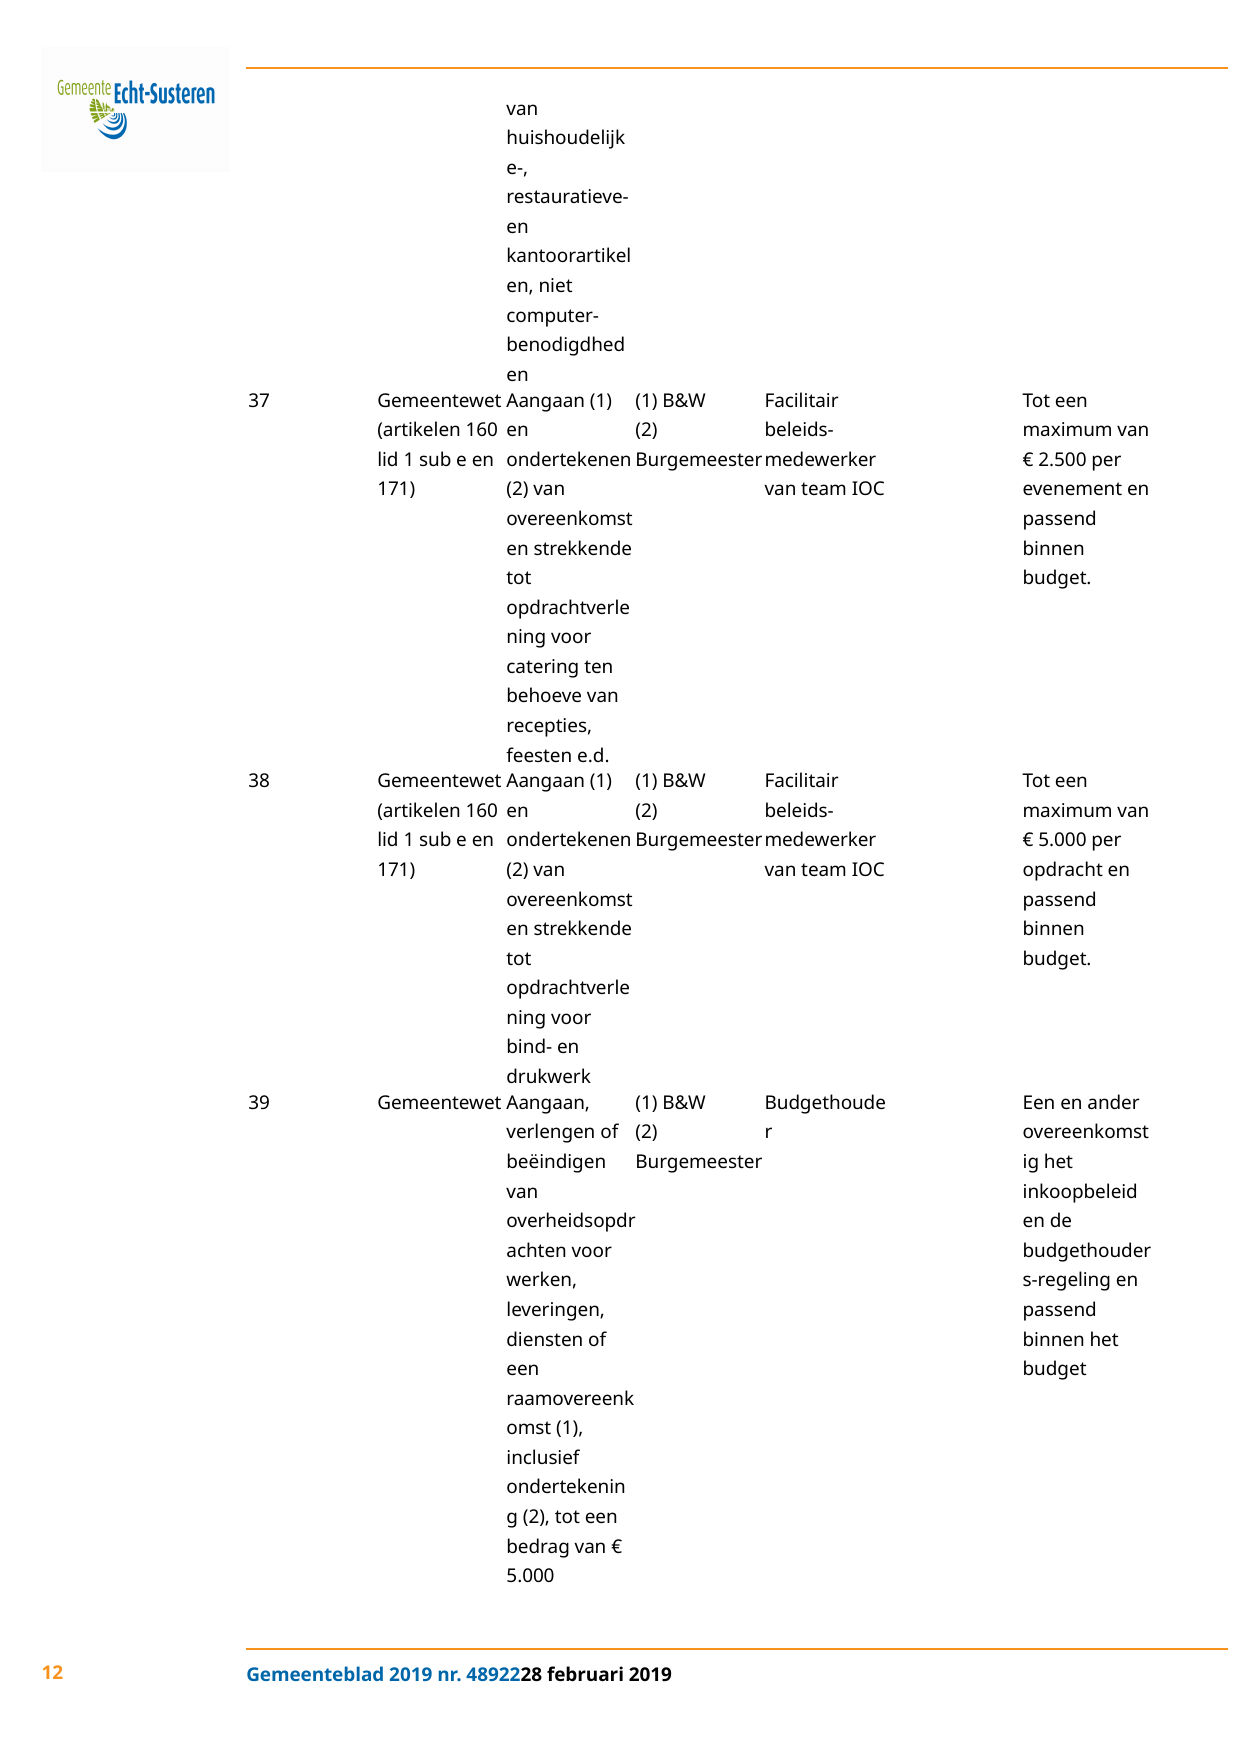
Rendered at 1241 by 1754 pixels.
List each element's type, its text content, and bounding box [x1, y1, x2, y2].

table_cell [377, 95, 506, 387]
table_cell [248, 95, 377, 387]
table_cell Facilitair beleids-medewerker van team IOC [764, 387, 893, 767]
table_cell (1) B&W (2) Burgemeester [635, 768, 764, 1089]
table_cell [894, 387, 1022, 767]
table_cell van huishoudelijke-, restauratieve- en kantoorartikelen, niet computer-benodigdheden [506, 95, 635, 387]
table_cell 38 [248, 768, 377, 1089]
table_cell Tot een maximum van € 2.500 per evenement en passend binnen budget. [1023, 387, 1152, 767]
table_cell Aangaan (1) en ondertekenen (2) van overeenkomsten strekkende tot opdrachtverlening voor catering ten behoeve van recepties, feesten e.d. [506, 387, 635, 767]
table_cell [894, 768, 1022, 1089]
table_cell 39 [248, 1089, 377, 1588]
table_cell Gemeentewet [377, 1089, 506, 1588]
table_cell (1) B&W (2) Burgemeester [635, 387, 764, 767]
table_cell Aangaan (1) en ondertekenen (2) van overeenkomsten strekkende tot opdrachtverlening voor bind- en drukwerk [506, 768, 635, 1089]
picture [41, 47, 231, 172]
table_cell Een en ander overeenkomstig het inkoopbeleid en de budgethouders-regeling en passend binnen het budget [1023, 1089, 1152, 1588]
table_cell (1) B&W (2) Burgemeester [635, 1089, 764, 1588]
table_cell [894, 1089, 1022, 1588]
table_cell Gemeentewet (artikelen 160 lid 1 sub e en 171) [377, 387, 506, 767]
table_cell Tot een maximum van € 5.000 per opdracht en passend binnen budget. [1023, 768, 1152, 1089]
table_cell [894, 95, 1022, 387]
table_cell [635, 95, 764, 387]
table_cell [1023, 95, 1152, 387]
table_cell Budgethouder [764, 1089, 893, 1588]
table_cell Facilitair beleids-medewerker van team IOC [764, 768, 893, 1089]
table_cell 37 [248, 387, 377, 767]
table_cell Gemeentewet (artikelen 160 lid 1 sub e en 171) [377, 768, 506, 1089]
table_cell Aangaan, verlengen of beëindigen van overheidsopdrachten voor werken, leveringen, diensten of een raamovereenkomst (1), inclusief ondertekening (2), tot een bedrag van € 5.000 [506, 1089, 635, 1588]
table_cell [764, 95, 893, 387]
